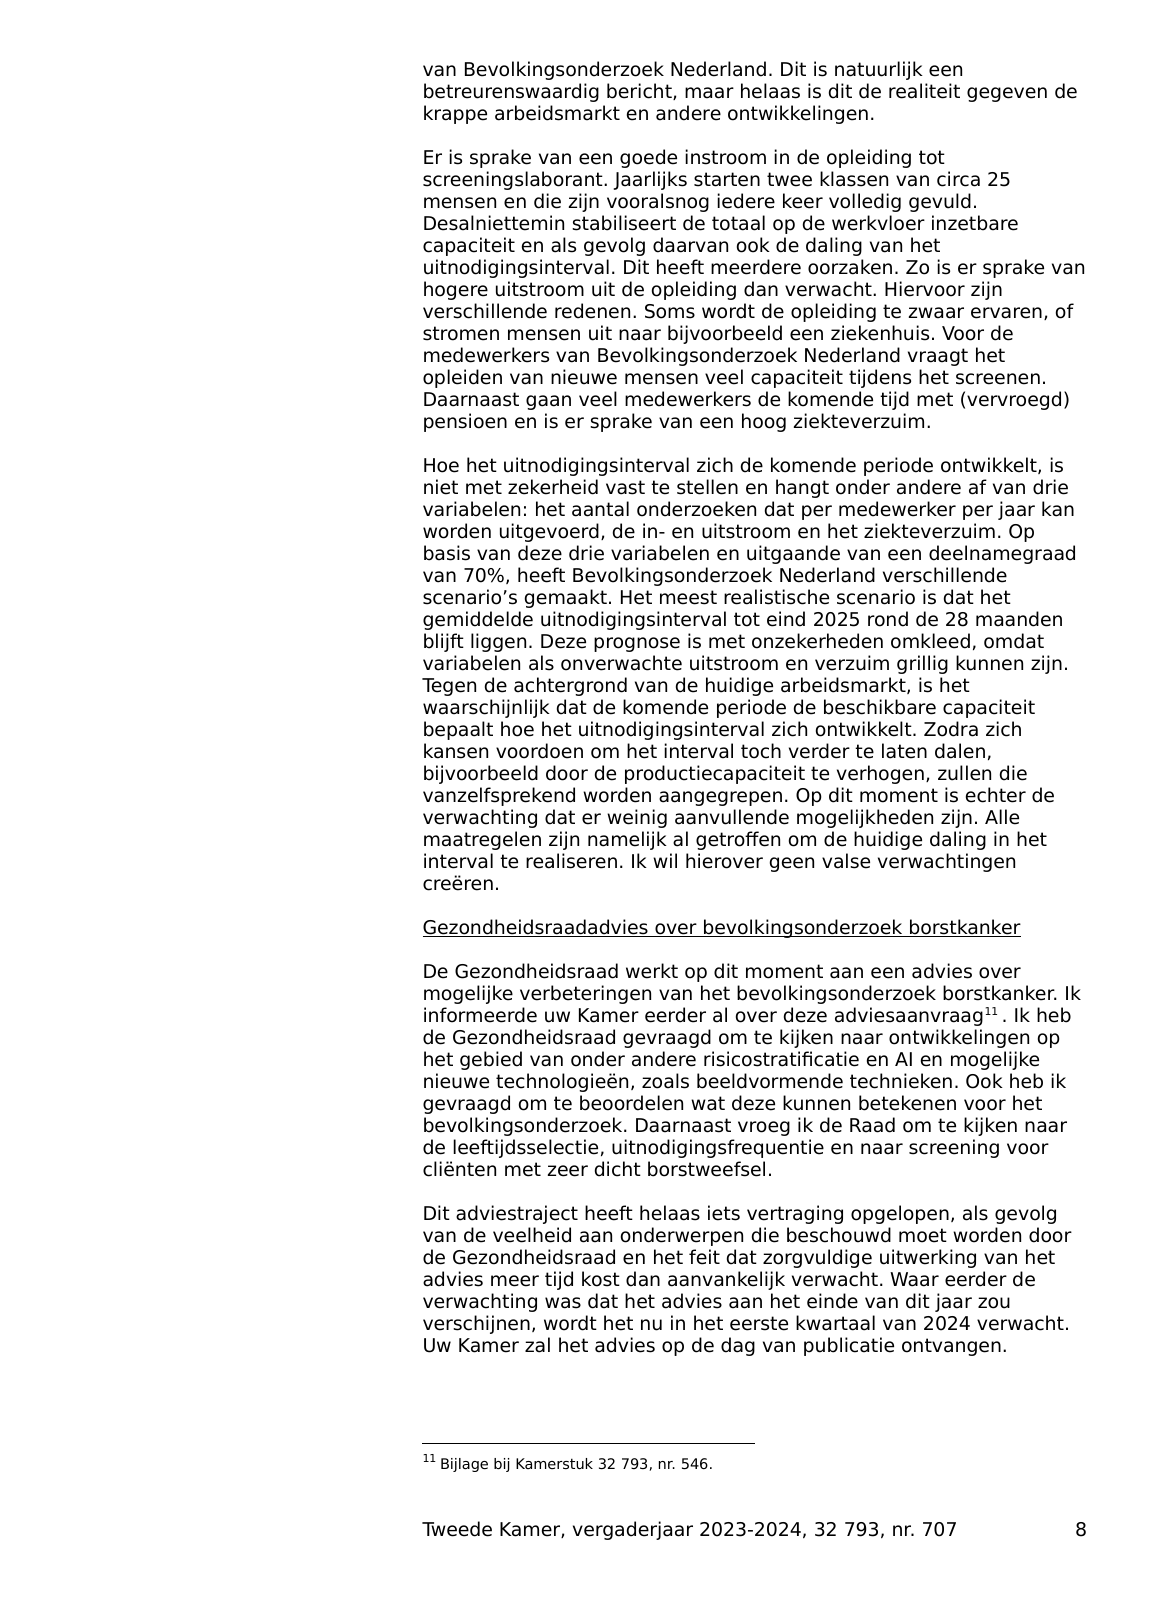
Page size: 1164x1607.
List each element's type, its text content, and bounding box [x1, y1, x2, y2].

text Bijlage bij Kamerstuk 32 793, nr. 546. [422, 1452, 1087, 1474]
text Dit adviestraject heeft helaas iets vertraging opgelopen, als gevolg van de veelheid aan onderwerpen die beschouwd moet worden door de Gezondheidsraad en het feit dat zorgvuldige uitwerking van het advies meer tijd kost dan aanvankelijk verwacht. Waar eerder de verwachting was dat het advies aan het einde van dit jaar zou verschijnen, wordt het nu in het eerste kwartaal van 2024 verwacht. Uw Kamer zal het advies op de dag van publicatie ontvangen. [422, 1203, 1087, 1357]
text van Bevolkingsonderzoek Nederland. Dit is natuurlijk een betreurenswaardig bericht, maar helaas is dit de realiteit gegeven de krappe arbeidsmarkt en andere ontwikkelingen. [422, 59, 1087, 125]
text Er is sprake van een goede instroom in de opleiding tot screeningslaborant. Jaarlijks starten twee klassen van circa 25 mensen en die zijn vooralsnog iedere keer volledig gevuld. Desalniettemin stabiliseert de totaal op de werkvloer inzetbare capaciteit en als gevolg daarvan ook de daling van het uitnodigingsinterval. Dit heeft meerdere oorzaken. Zo is er sprake van hogere uitstroom uit de opleiding dan verwacht. Hiervoor zijn verschillende redenen. Soms wordt de opleiding te zwaar ervaren, of stromen mensen uit naar bijvoorbeeld een ziekenhuis. Voor de medewerkers van Bevolkingsonderzoek Nederland vraagt het opleiden van nieuwe mensen veel capaciteit tijdens het screenen. Daarnaast gaan veel medewerkers de komende tijd met (vervroegd) pensioen en is er sprake van een hoog ziekteverzuim. [422, 147, 1087, 433]
text Hoe het uitnodigingsinterval zich de komende periode ontwikkelt, is niet met zekerheid vast te stellen en hangt onder andere af van drie variabelen: het aantal onderzoeken dat per medewerker per jaar kan worden uitgevoerd, de in- en uitstroom en het ziekteverzuim. Op basis van deze drie variabelen en uitgaande van een deelnamegraad van 70%, heeft Bevolkingsonderzoek Nederland verschillende scenario’s gemaakt. Het meest realistische scenario is dat het gemiddelde uitnodigingsinterval tot eind 2025 rond de 28 maanden blijft liggen. Deze prognose is met onzekerheden omkleed, omdat variabelen als onverwachte uitstroom en verzuim grillig kunnen zijn. Tegen de achtergrond van de huidige arbeidsmarkt, is het waarschijnlijk dat de komende periode de beschikbare capaciteit bepaalt hoe het uitnodigingsinterval zich ontwikkelt. Zodra zich kansen voordoen om het interval toch verder te laten dalen, bijvoorbeeld door de productiecapaciteit te verhogen, zullen die vanzelfsprekend worden aangegrepen. Op dit moment is echter de verwachting dat er weinig aanvullende mogelijkheden zijn. Alle maatregelen zijn namelijk al getroffen om de huidige daling in het interval te realiseren. Ik wil hierover geen valse verwachtingen creëren. [422, 455, 1087, 895]
subtitle Gezondheidsraadadvies over bevolkingsonderzoek borstkanker [422, 917, 1087, 939]
text De Gezondheidsraad werkt op dit moment aan een advies over mogelijke verbeteringen van het bevolkingsonderzoek borstkanker. Ik informeerde uw Kamer eerder al over deze adviesaanvraag. Ik heb de Gezondheidsraad gevraagd om te kijken naar ontwikkelingen op het gebied van onder andere risicostratificatie en AI en mogelijke nieuwe technologieën, zoals beeldvormende technieken. Ook heb ik gevraagd om te beoordelen wat deze kunnen betekenen voor het bevolkingsonderzoek. Daarnaast vroeg ik de Raad om te kijken naar de leeftijdsselectie, uitnodigingsfrequentie en naar screening voor cliënten met zeer dicht borstweefsel. [422, 961, 1087, 1181]
